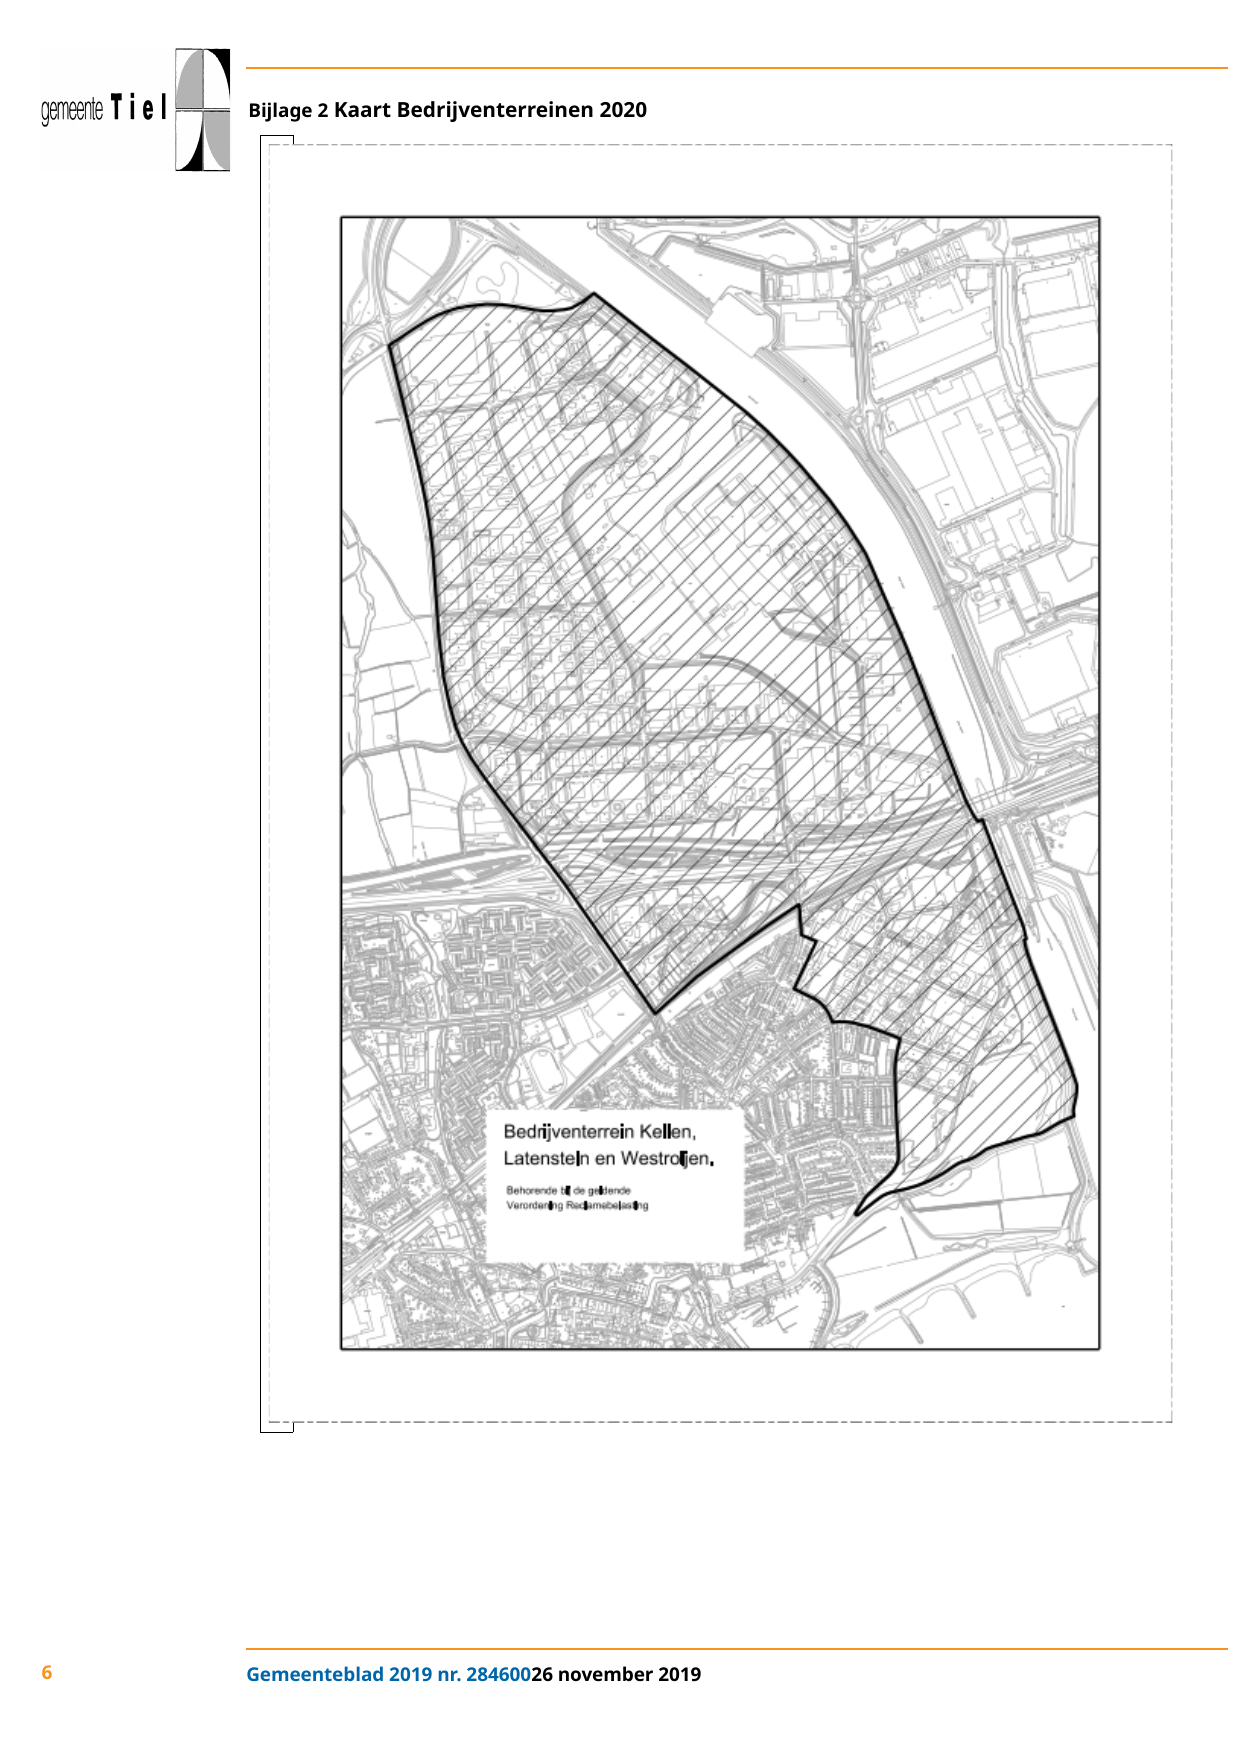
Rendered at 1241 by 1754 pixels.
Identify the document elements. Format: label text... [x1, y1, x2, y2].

text Bijlage 2 Kaart Bedrijventerreinen 2020 [248, 95, 1152, 123]
picture [41, 47, 231, 172]
picture [268, 144, 1173, 1423]
